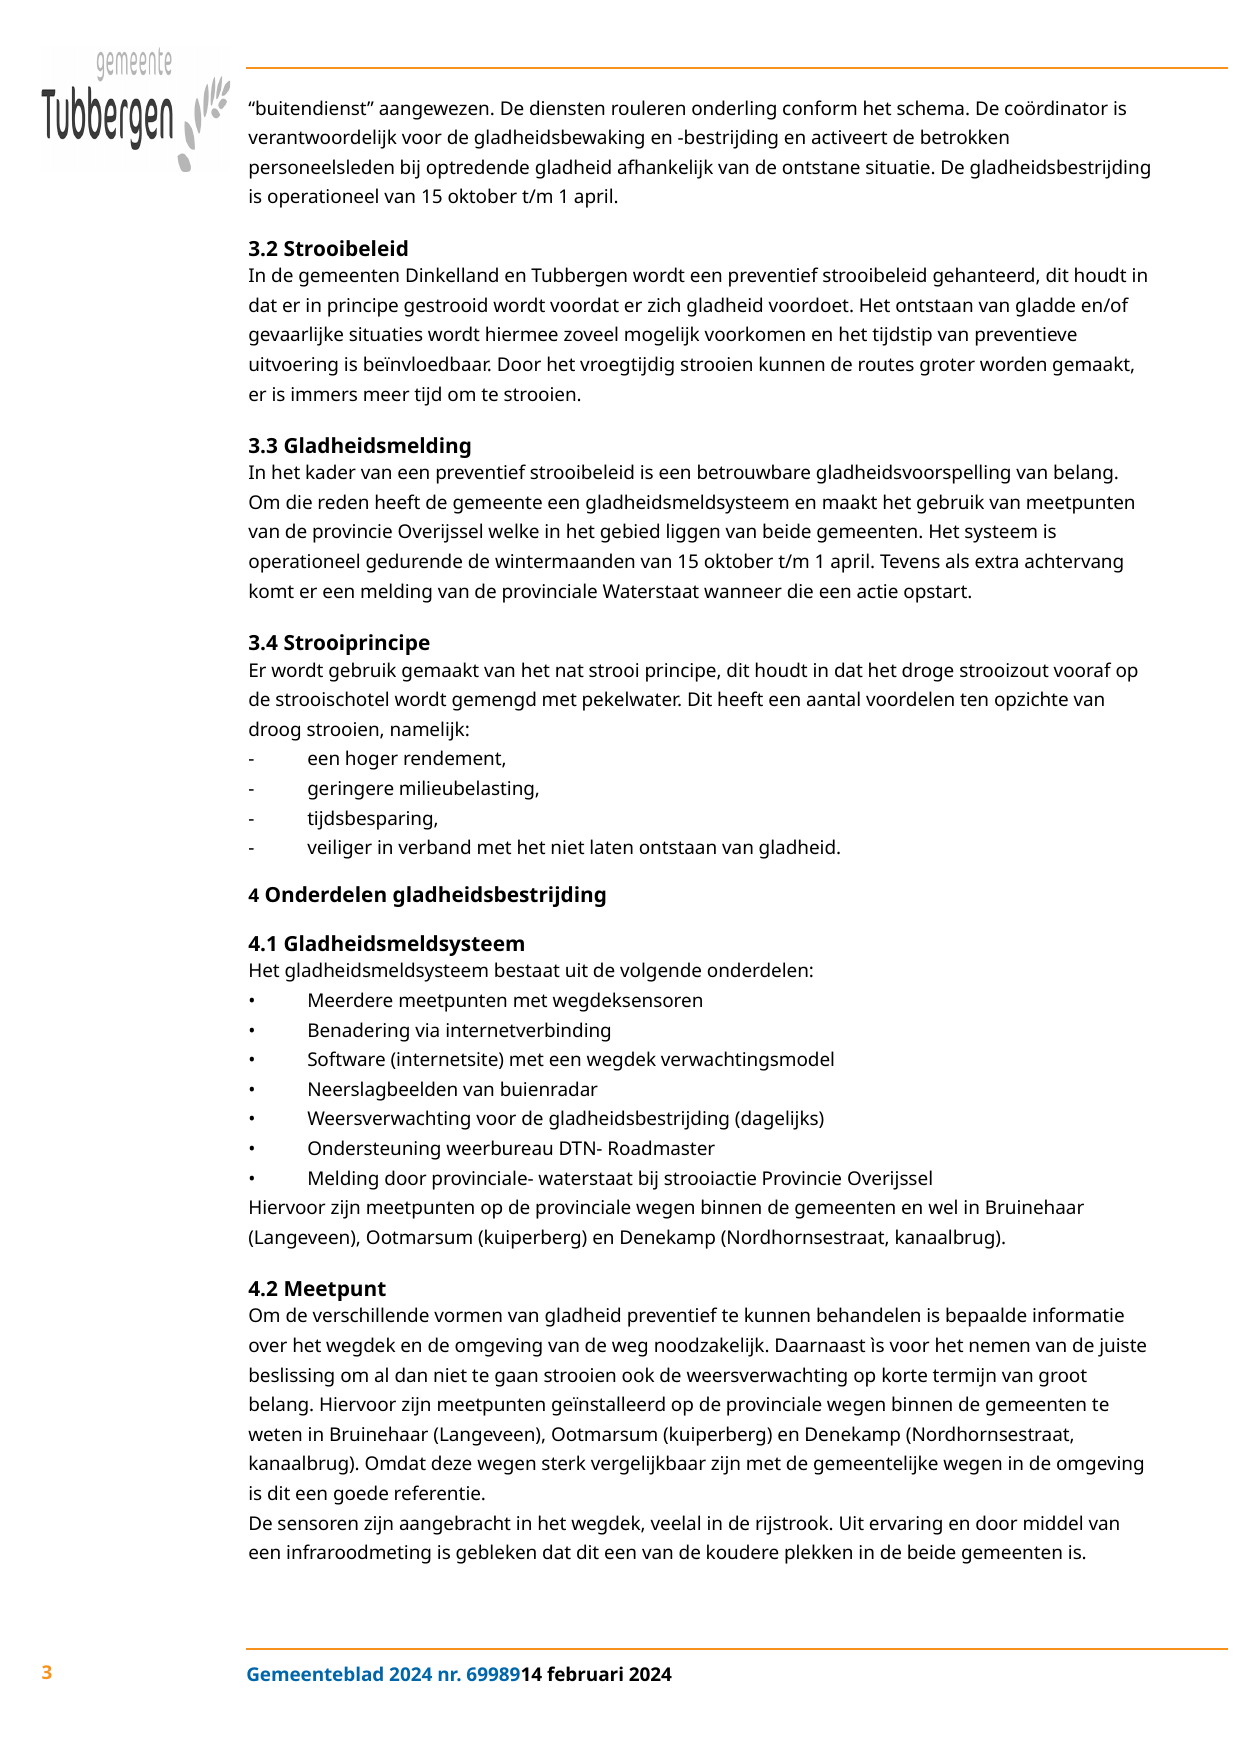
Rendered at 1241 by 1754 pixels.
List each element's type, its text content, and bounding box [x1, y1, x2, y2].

text 4.2 Meetpunt [248, 1274, 1152, 1303]
text 4 Onderdelen gladheidsbestrijding [248, 880, 1152, 908]
text In de gemeenten Dinkelland en Tubbergen wordt een preventief strooibeleid gehanteerd, dit houdt in dat er in principe gestrooid wordt voordat er zich gladheid voordoet. Het ontstaan van gladde en/of gevaarlijke situaties wordt hiermee zoveel mogelijk voorkomen en het tijdstip van preventieve uitvoering is beïnvloedbaar. Door het vroegtijdig strooien kunnen de routes groter worden gemaakt, er is immers meer tijd om te strooien. [248, 262, 1152, 406]
list Software (internetsite) met een wegdek verwachtingsmodel [248, 1046, 1152, 1072]
list Weersverwachting voor de gladheidsbestrijding (dagelijks) [248, 1106, 1152, 1131]
text Om de verschillende vormen van gladheid preventief te kunnen behandelen is bepaalde informatie over het wegdek en de omgeving van de weg noodzakelijk. Daarnaast ìs voor het nemen van de juiste beslissing om al dan niet te gaan strooien ook de weersverwachting op korte termijn van groot belang. Hiervoor zijn meetpunten geïnstalleerd op de provinciale wegen binnen de gemeenten te weten in Bruinehaar (Langeveen), Ootmarsum (kuiperberg) en Denekamp (Nordhornsestraat, kanaalbrug). Omdat deze wegen sterk vergelijkbaar zijn met de gemeentelijke wegen in de omgeving is dit een goede referentie. [248, 1303, 1152, 1506]
text 4.1 Gladheidsmeldsysteem [248, 929, 1152, 958]
text De sensoren zijn aangebracht in het wegdek, veelal in de rijstrook. Uit ervaring en door middel van een infraroodmeting is gebleken dat dit een van de koudere plekken in de beide gemeenten is. [248, 1510, 1152, 1565]
list Meerdere meetpunten met wegdeksensoren [248, 987, 1152, 1013]
picture [41, 47, 231, 172]
text In het kader van een preventief strooibeleid is een betrouwbare gladheidsvoorspelling van belang. Om die reden heeft de gemeente een gladheidsmeldsysteem en maakt het gebruik van meetpunten van de provincie Overijssel welke in het gebied liggen van beide gemeenten. Het systeem is operationeel gedurende de wintermaanden van 15 oktober t/m 1 april. Tevens als extra achtervang komt er een melding van de provinciale Waterstaat wanneer die een actie opstart. [248, 459, 1152, 604]
text Er wordt gebruik gemaakt van het nat strooi principe, dit houdt in dat het droge strooizout vooraf op de strooischotel wordt gemengd met pekelwater. Dit heeft een aantal voordelen ten opzichte van droog strooien, namelijk: [248, 657, 1152, 742]
text 3.3 Gladheidsmelding [248, 431, 1152, 459]
list Benadering via internetverbinding [248, 1017, 1152, 1042]
list Melding door provinciale- waterstaat bij strooiactie Provincie Overijssel [248, 1165, 1152, 1190]
text 3.4 Strooiprincipe [248, 628, 1152, 657]
list tijdsbesparing, [248, 805, 1152, 830]
text “buitendienst” aangewezen. De diensten rouleren onderling conform het schema. De coördinator is verantwoordelijk voor de gladheidsbewaking en -bestrijding en activeert de betrokken personeelsleden bij optredende gladheid afhankelijk van de ontstane situatie. De gladheidsbestrijding is operationeel van 15 oktober t/m 1 april. [248, 95, 1152, 209]
text Hiervoor zijn meetpunten op de provinciale wegen binnen de gemeenten en wel in Bruinehaar (Langeveen), Ootmarsum (kuiperberg) en Denekamp (Nordhornsestraat, kanaalbrug). [248, 1194, 1152, 1249]
list Neerslagbeelden van buienradar [248, 1076, 1152, 1102]
list geringere milieubelasting, [248, 775, 1152, 801]
text Het gladheidsmeldsysteem bestaat uit de volgende onderdelen: [248, 958, 1152, 983]
list Ondersteuning weerbureau DTN- Roadmaster [248, 1135, 1152, 1161]
list een hoger rendement, [248, 746, 1152, 771]
list veiliger in verband met het niet laten ontstaan van gladheid. [248, 834, 1152, 860]
text 3.2 Strooibeleid [248, 234, 1152, 262]
